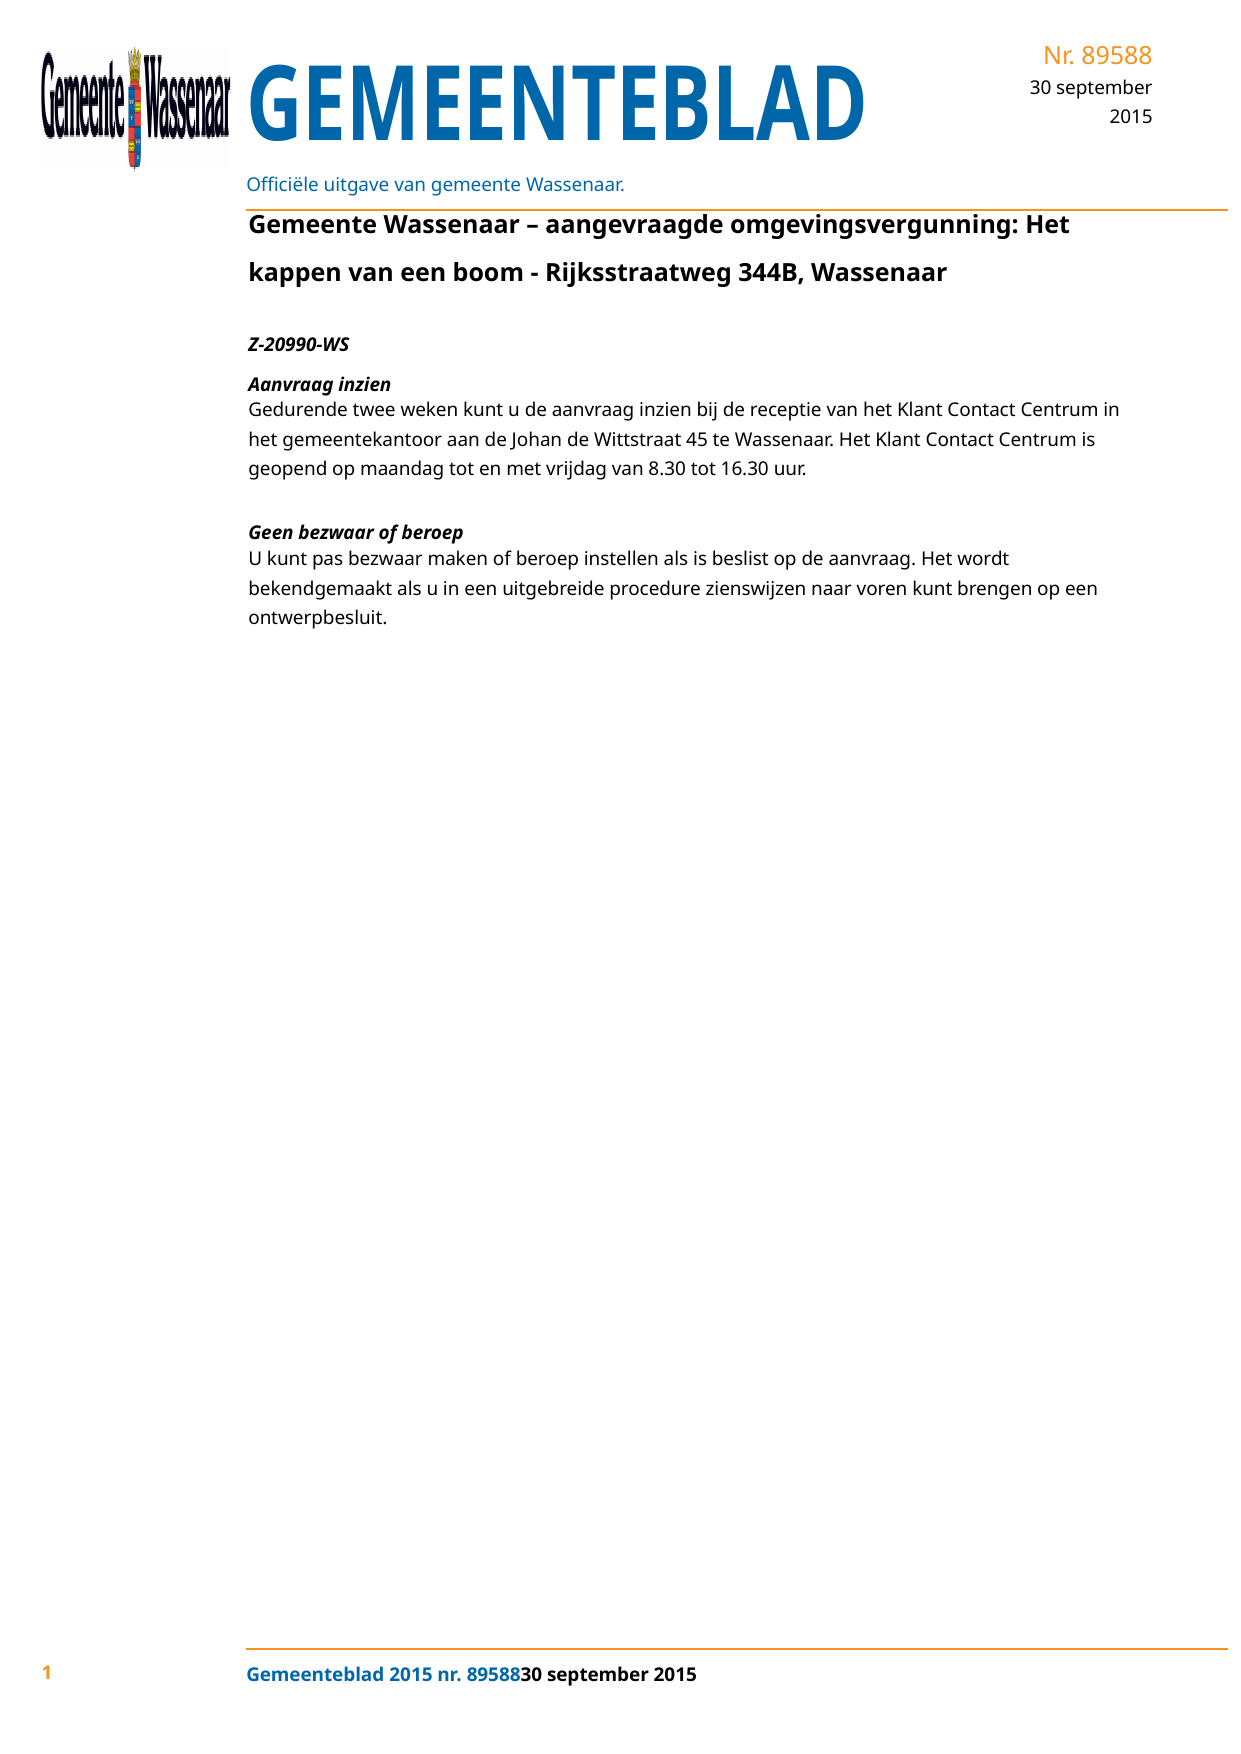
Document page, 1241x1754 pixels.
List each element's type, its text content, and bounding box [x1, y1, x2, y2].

text Z-20990-WS [248, 331, 1152, 357]
picture [41, 47, 231, 172]
text Geen bezwaar of beroep [248, 519, 1152, 545]
text U kunt pas bezwaar maken of beroep instellen als is beslist op de aanvraag. Het wordt bekendgemaakt als u in een uitgebreide procedure zienswijzen naar voren kunt brengen op een ontwerpbesluit. [248, 545, 1152, 630]
text Gemeente Wassenaar – aangevraagde omgevingsvergunning: Het kappen van een boom - Rijksstraatweg 344B, Wassenaar [248, 211, 1152, 288]
text Aanvraag inzien [248, 371, 1152, 396]
text Gedurende twee weken kunt u de aanvraag inzien bij de receptie van het Klant Contact Centrum in het gemeentekantoor aan de Johan de Wittstraat 45 te Wassenaar. Het Klant Contact Centrum is geopend op maandag tot en met vrijdag van 8.30 tot 16.30 uur. [248, 396, 1152, 481]
